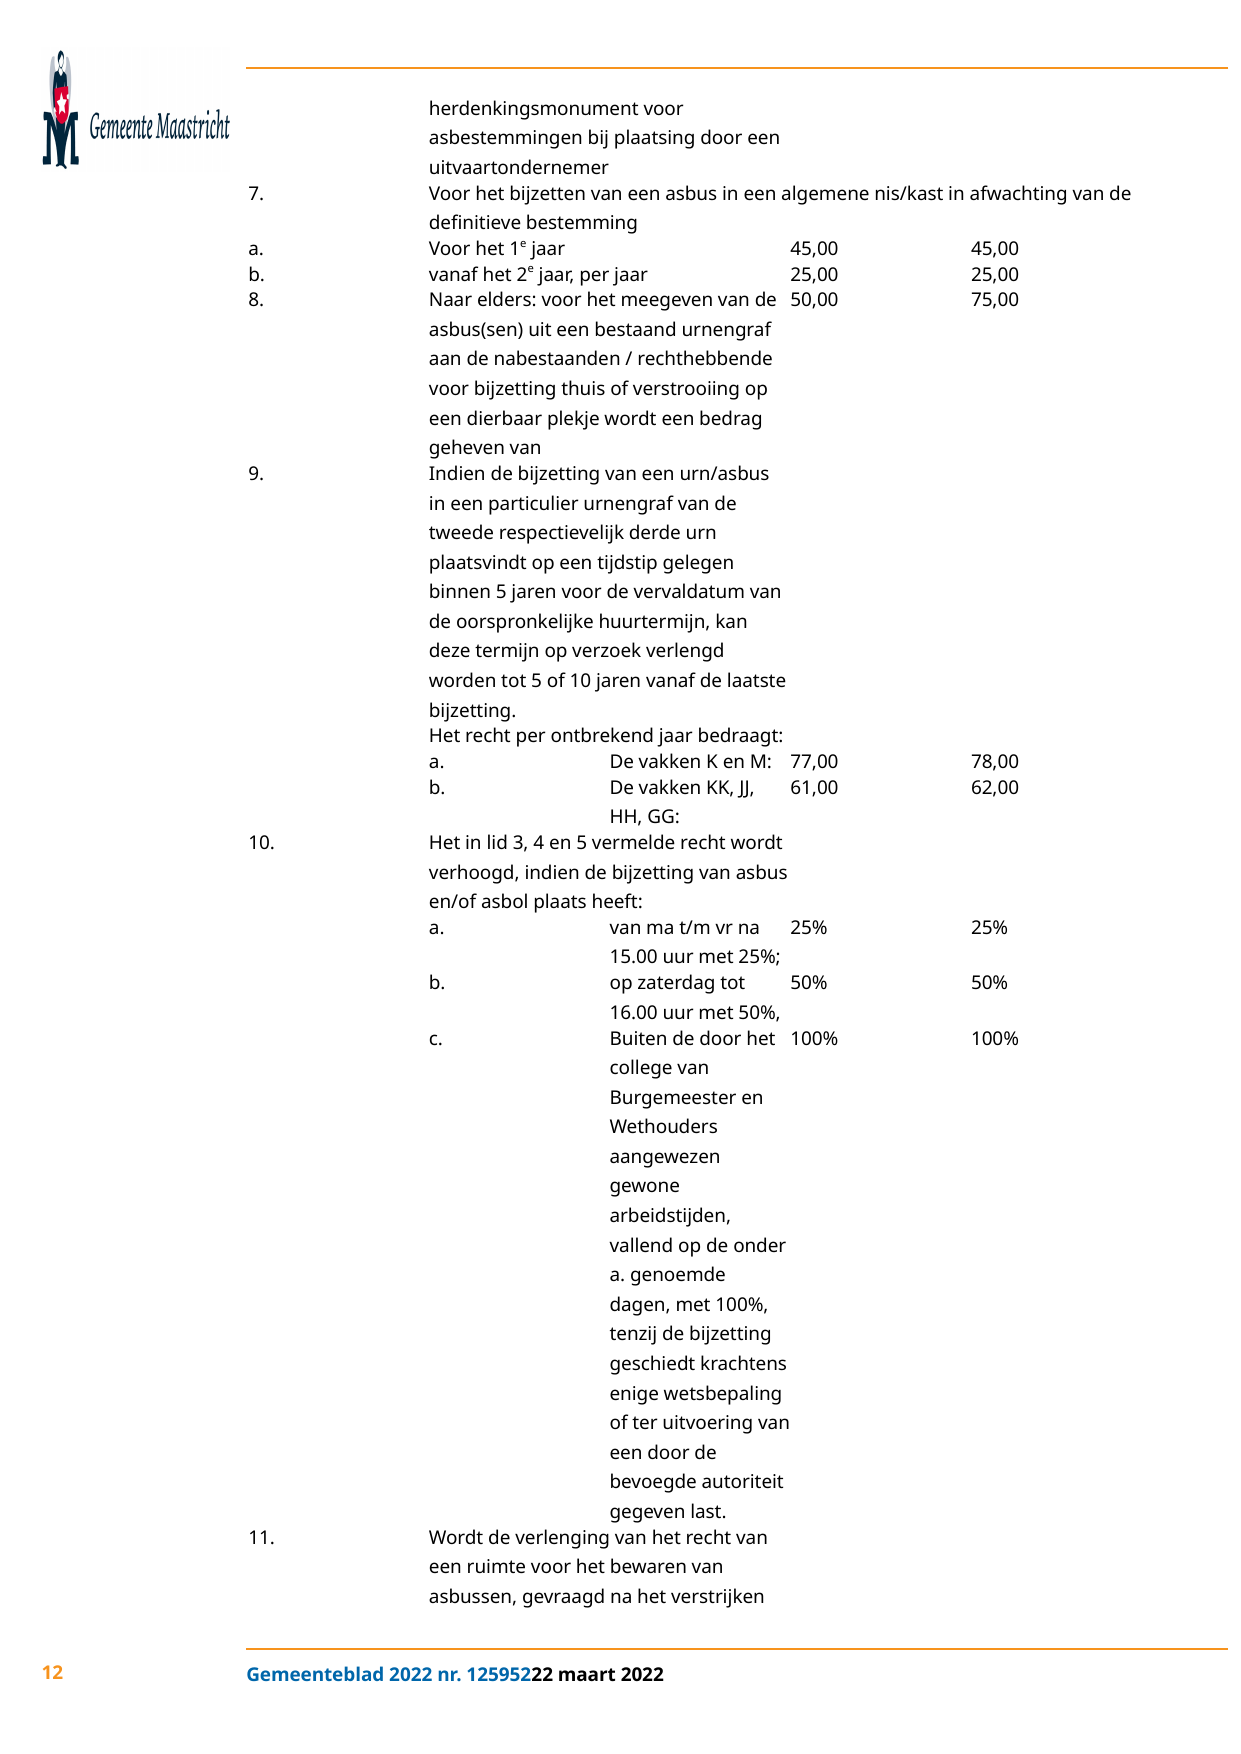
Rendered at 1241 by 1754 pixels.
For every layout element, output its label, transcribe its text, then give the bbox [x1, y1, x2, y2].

table_cell 75,00 [971, 286, 1152, 460]
table_cell Voor het bijzetten van een asbus in een algemene nis/kast in afwachting van de definitieve bestemming [429, 180, 1152, 235]
table_cell 50,00 [790, 286, 971, 460]
table_cell Voor het 1e jaar [429, 235, 790, 261]
table_cell [248, 95, 429, 180]
table_cell [971, 95, 1152, 180]
table_cell herdenkingsmonument voor asbestemmingen bij plaatsing door een uitvaartondernemer [429, 95, 790, 180]
table_cell a. [429, 748, 609, 774]
table_cell b. [429, 970, 609, 1025]
table_cell [248, 1025, 429, 1524]
table_cell 50% [790, 970, 971, 1025]
table_cell [790, 1524, 971, 1609]
table_cell 45,00 [971, 235, 1152, 261]
table_cell Indien de bijzetting van een urn/asbus in een particulier urnengraf van de tweede respectievelijk derde urn plaatsvindt op een tijdstip gelegen binnen 5 jaren voor de vervaldatum van de oorspronkelijke huurtermijn, kan deze termijn op verzoek verlengd worden tot 5 of 10 jaren vanaf de laatste bijzetting. [429, 460, 790, 722]
table_cell De vakken K en M: [609, 748, 790, 774]
table_cell [971, 460, 1152, 722]
table_cell van ma t/m vr na 15.00 uur met 25%; [609, 914, 790, 969]
table_cell [248, 914, 429, 969]
table_cell Buiten de door het college van Burgemeester en Wethouders aangewezen gewone arbeidstijden, vallend op de onder a. genoemde dagen, met 100%, tenzij de bijzetting geschiedt krachtens enige wetsbepaling of ter uitvoering van een door de bevoegde autoriteit gegeven last. [609, 1025, 790, 1524]
table_cell [790, 723, 971, 748]
table_cell 100% [790, 1025, 971, 1524]
table_cell 45,00 [790, 235, 971, 261]
table_cell [248, 970, 429, 1025]
table_cell 50% [971, 970, 1152, 1025]
table_cell 25,00 [971, 261, 1152, 286]
table_cell [790, 829, 971, 914]
table_cell [971, 723, 1152, 748]
table_cell Naar elders: voor het meegeven van de asbus(sen) uit een bestaand urnengraf aan de nabestaanden / rechthebbende voor bijzetting thuis of verstrooiing op een dierbaar plekje wordt een bedrag geheven van [429, 286, 790, 460]
table_cell 11. [248, 1524, 429, 1609]
table_cell Het recht per ontbrekend jaar bedraagt: [429, 723, 790, 748]
table_cell 100% [971, 1025, 1152, 1524]
table_cell 62,00 [971, 774, 1152, 829]
table_cell b. [429, 774, 609, 829]
table_cell Wordt de verlenging van het recht van een ruimte voor het bewaren van asbussen, gevraagd na het verstrijken [429, 1524, 790, 1609]
table_cell 25% [971, 914, 1152, 969]
table_cell a. [429, 914, 609, 969]
table_cell [790, 460, 971, 722]
table_cell 25% [790, 914, 971, 969]
table_cell De vakken KK, JJ, HH, GG: [609, 774, 790, 829]
table_cell 10. [248, 829, 429, 914]
table_cell a. [248, 235, 429, 261]
table_cell [790, 95, 971, 180]
table_cell 61,00 [790, 774, 971, 829]
table_cell op zaterdag tot 16.00 uur met 50%, [609, 970, 790, 1025]
table_cell vanaf het 2e jaar, per jaar [429, 261, 790, 286]
table_cell [971, 829, 1152, 914]
table_cell 9. [248, 460, 429, 722]
table_cell [248, 723, 429, 829]
table_cell 7. [248, 180, 429, 235]
table_cell b. [248, 261, 429, 286]
table_cell 77,00 [790, 748, 971, 774]
table_cell 8. [248, 286, 429, 460]
table_cell 25,00 [790, 261, 971, 286]
table_cell [971, 1524, 1152, 1609]
table_cell Het in lid 3, 4 en 5 vermelde recht wordt verhoogd, indien de bijzetting van asbus en/of asbol plaats heeft: [429, 829, 790, 914]
picture [41, 47, 231, 172]
table_cell c. [429, 1025, 609, 1524]
table_cell 78,00 [971, 748, 1152, 774]
